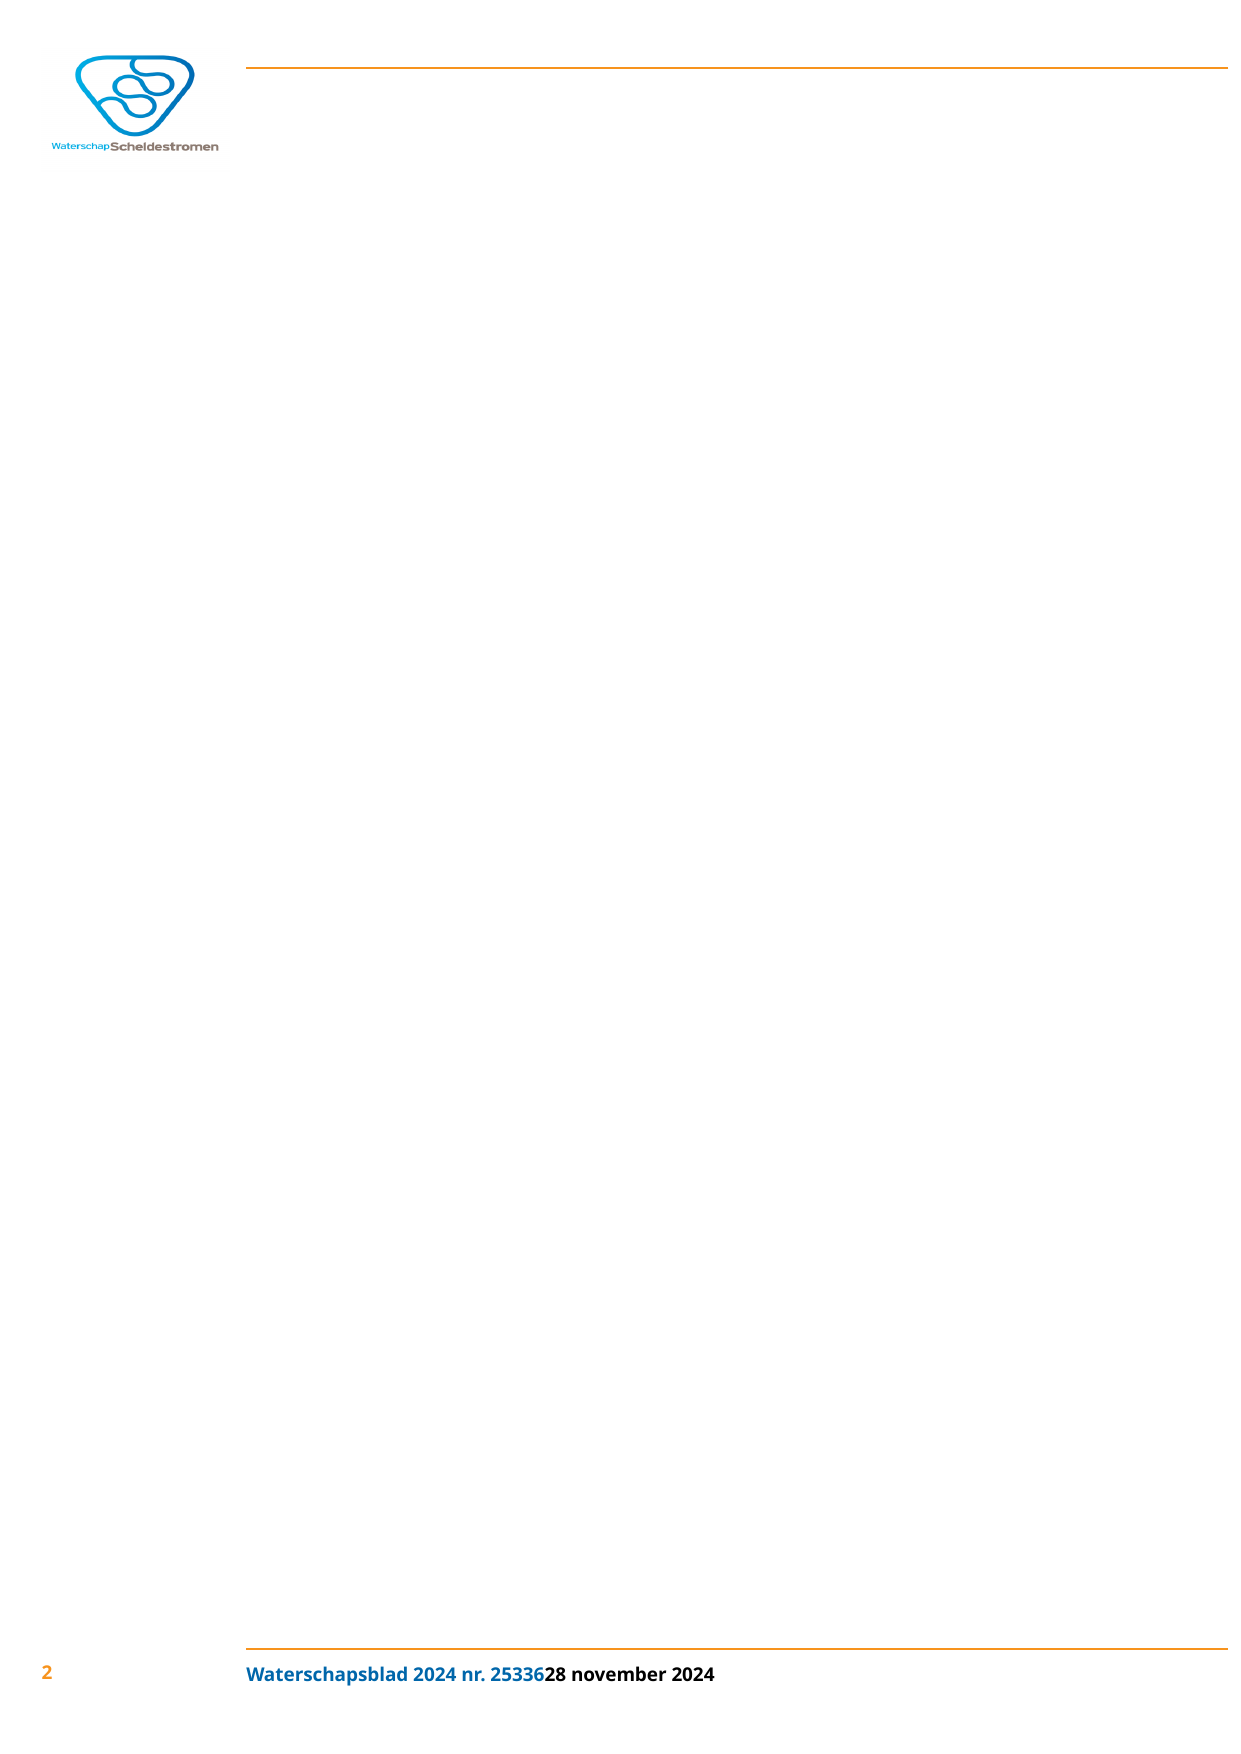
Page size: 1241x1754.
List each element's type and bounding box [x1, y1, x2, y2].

picture [41, 47, 231, 172]
